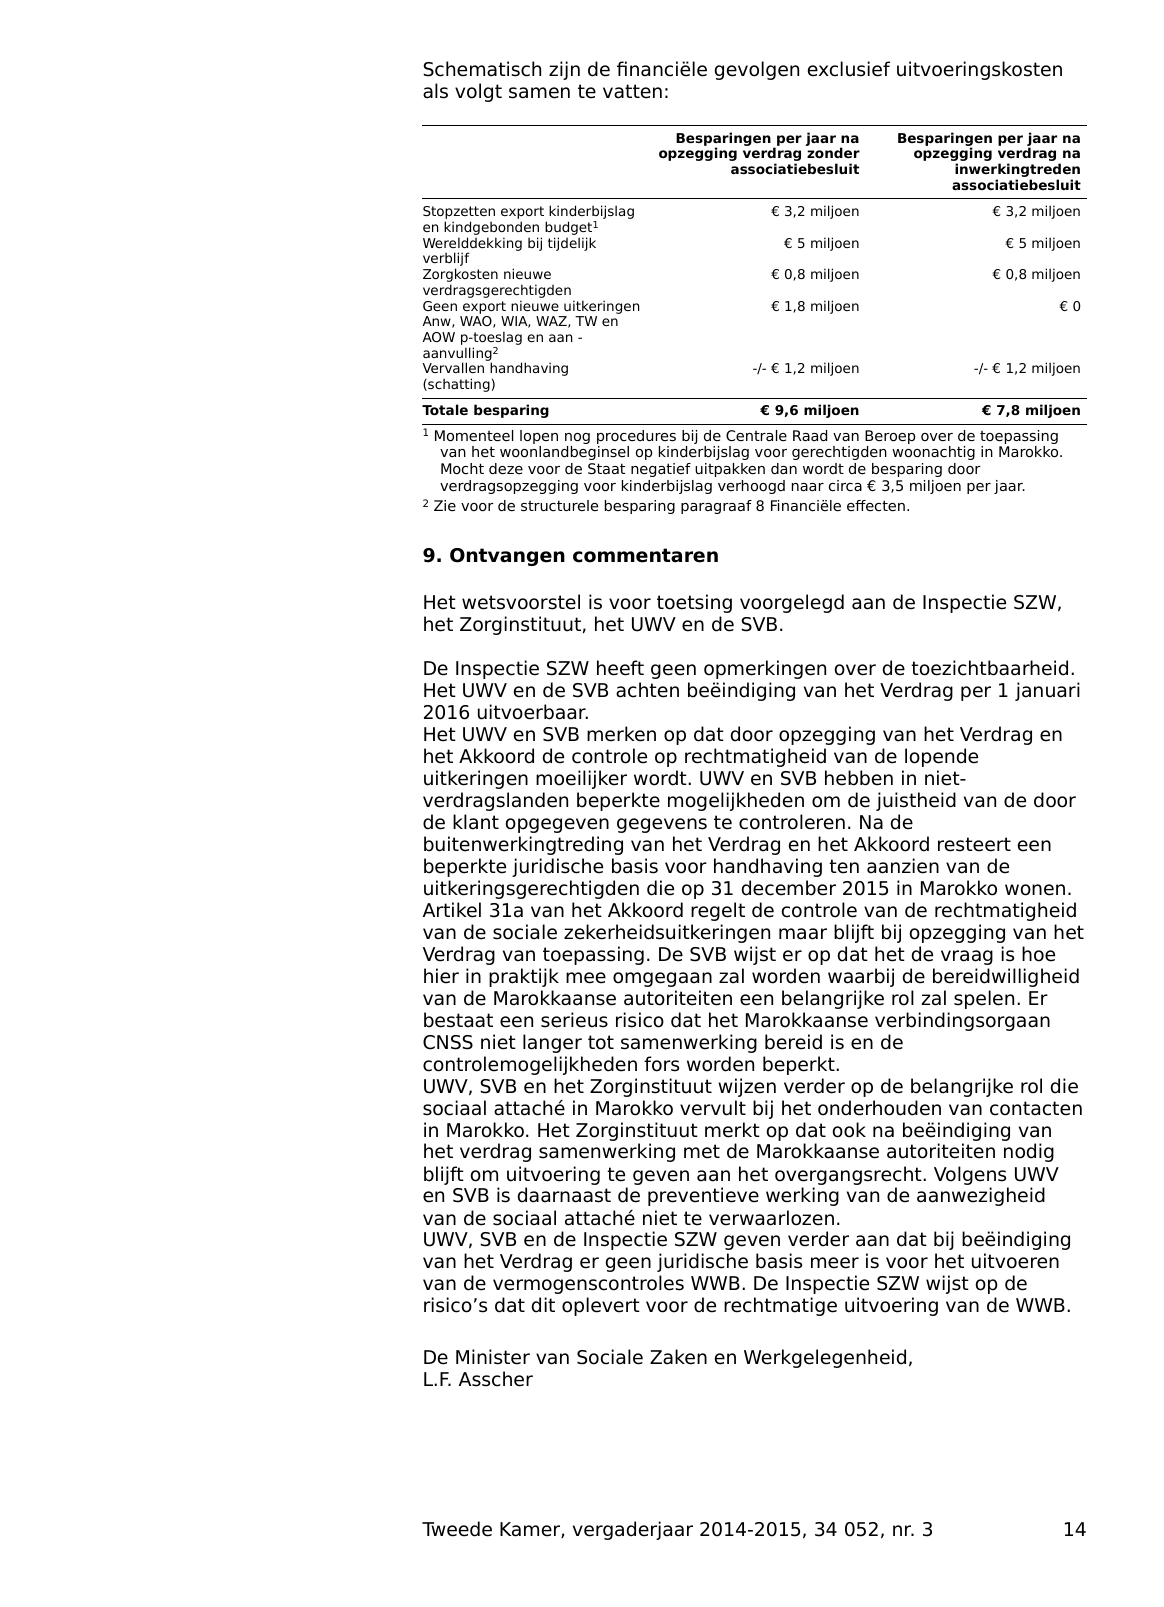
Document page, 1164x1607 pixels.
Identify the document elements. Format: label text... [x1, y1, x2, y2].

table_cell € 0,8 miljoen [865, 267, 1087, 298]
table_cell € 0,8 miljoen [644, 267, 865, 298]
table_cell € 5 miljoen [865, 235, 1087, 267]
table_cell € 3,2 miljoen [865, 199, 1087, 235]
table_cell Totale besparing [422, 399, 644, 423]
table_cell € 7,8 miljoen [865, 399, 1087, 423]
table_cell € 9,6 miljoen [644, 399, 865, 423]
text UWV, SVB en het Zorginstituut wijzen verder op de belangrijke rol die sociaal attaché in Marokko vervult bij het onderhouden van contacten in Marokko. Het Zorginstituut merkt op dat ook na beëindiging van het verdrag samenwerking met de Marokkaanse autoriteiten nodig blijft om uitvoering te geven aan het overgangsrecht. Volgens UWV en SVB is daarnaast de preventieve werking van de aanwezigheid van de sociaal attaché niet te verwaarlozen. [422, 1076, 1087, 1229]
table_cell Zorgkosten nieuwe verdragsgerechtigden [422, 267, 644, 298]
text Schematisch zijn de financiële gevolgen exclusief uitvoeringskosten als volgt samen te vatten: [422, 59, 1087, 103]
text De Minister van Sociale Zaken en Werkgelegenheid, L.F. Asscher [422, 1347, 1087, 1391]
table_cell Werelddekking bij tijdelijk verblijf [422, 235, 644, 267]
table_header Besparingen per jaar na opzegging verdrag na inwerkingtreden associatiebesluit [865, 126, 1087, 198]
table_header [422, 126, 644, 198]
text De Inspectie SZW heeft geen opmerkingen over de toezichtbaarheid. Het UWV en de SVB achten beëindiging van het Verdrag per 1 januari 2016 uitvoerbaar. [422, 658, 1087, 724]
table_cell 1 Momenteel lopen nog procedures bij de Centrale Raad van Beroep over de toepassing van het woonlandbeginsel op kinderbijslag voor gerechtigden woonachtig in Marokko. Mocht deze voor de Staat negatief uitpakken dan wordt de besparing door verdragsopzegging voor kinderbijslag verhoogd naar circa € 3,5 miljoen per jaar. 2 Zie voor de structurele besparing paragraaf 8 Financiële effecten. [422, 425, 1087, 515]
table_cell Vervallen handhaving (schatting) [422, 361, 644, 397]
table_cell Stopzetten export kinderbijslag en kindgebonden budget1 [422, 199, 644, 235]
table_cell € 0 [865, 298, 1087, 361]
text UWV, SVB en de Inspectie SZW geven verder aan dat bij beëindiging van het Verdrag er geen juridische basis meer is voor het uitvoeren van de vermogenscontroles WWB. De Inspectie SZW wijst op de risico’s dat dit oplevert voor de rechtmatige uitvoering van de WWB. [422, 1229, 1087, 1317]
table_header Besparingen per jaar na opzegging verdrag zonder associatiebesluit [644, 126, 865, 198]
table_cell -/- € 1,2 miljoen [865, 361, 1087, 397]
table_cell € 5 miljoen [644, 235, 865, 267]
text Het wetsvoorstel is voor toetsing voorgelegd aan de Inspectie SZW, het Zorginstituut, het UWV en de SVB. [422, 592, 1087, 636]
table_cell € 3,2 miljoen [644, 199, 865, 235]
table_cell Geen export nieuwe uitkeringen Anw, WAO, WIA, WAZ, TW en AOW p-toeslag en aan -aanvulling2 [422, 298, 644, 361]
table_cell -/- € 1,2 miljoen [644, 361, 865, 397]
text Het UWV en SVB merken op dat door opzegging van het Verdrag en het Akkoord de controle op rechtmatigheid van de lopende uitkeringen moeilijker wordt. UWV en SVB hebben in niet-verdragslanden beperkte mogelijkheden om de juistheid van de door de klant opgegeven gegevens te controleren. Na de buitenwerkingtreding van het Verdrag en het Akkoord resteert een beperkte juridische basis voor handhaving ten aanzien van de uitkeringsgerechtigden die op 31 december 2015 in Marokko wonen. Artikel 31a van het Akkoord regelt de controle van de rechtmatigheid van de sociale zekerheidsuitkeringen maar blijft bij opzegging van het Verdrag van toepassing. De SVB wijst er op dat het de vraag is hoe hier in praktijk mee omgegaan zal worden waarbij de bereidwilligheid van de Marokkaanse autoriteiten een belangrijke rol zal spelen. Er bestaat een serieus risico dat het Marokkaanse verbindingsorgaan CNSS niet langer tot samenwerking bereid is en de controlemogelijkheden fors worden beperkt. [422, 724, 1087, 1076]
table_cell € 1,8 miljoen [644, 298, 865, 361]
subtitle 9. Ontvangen commentaren [422, 545, 1087, 567]
